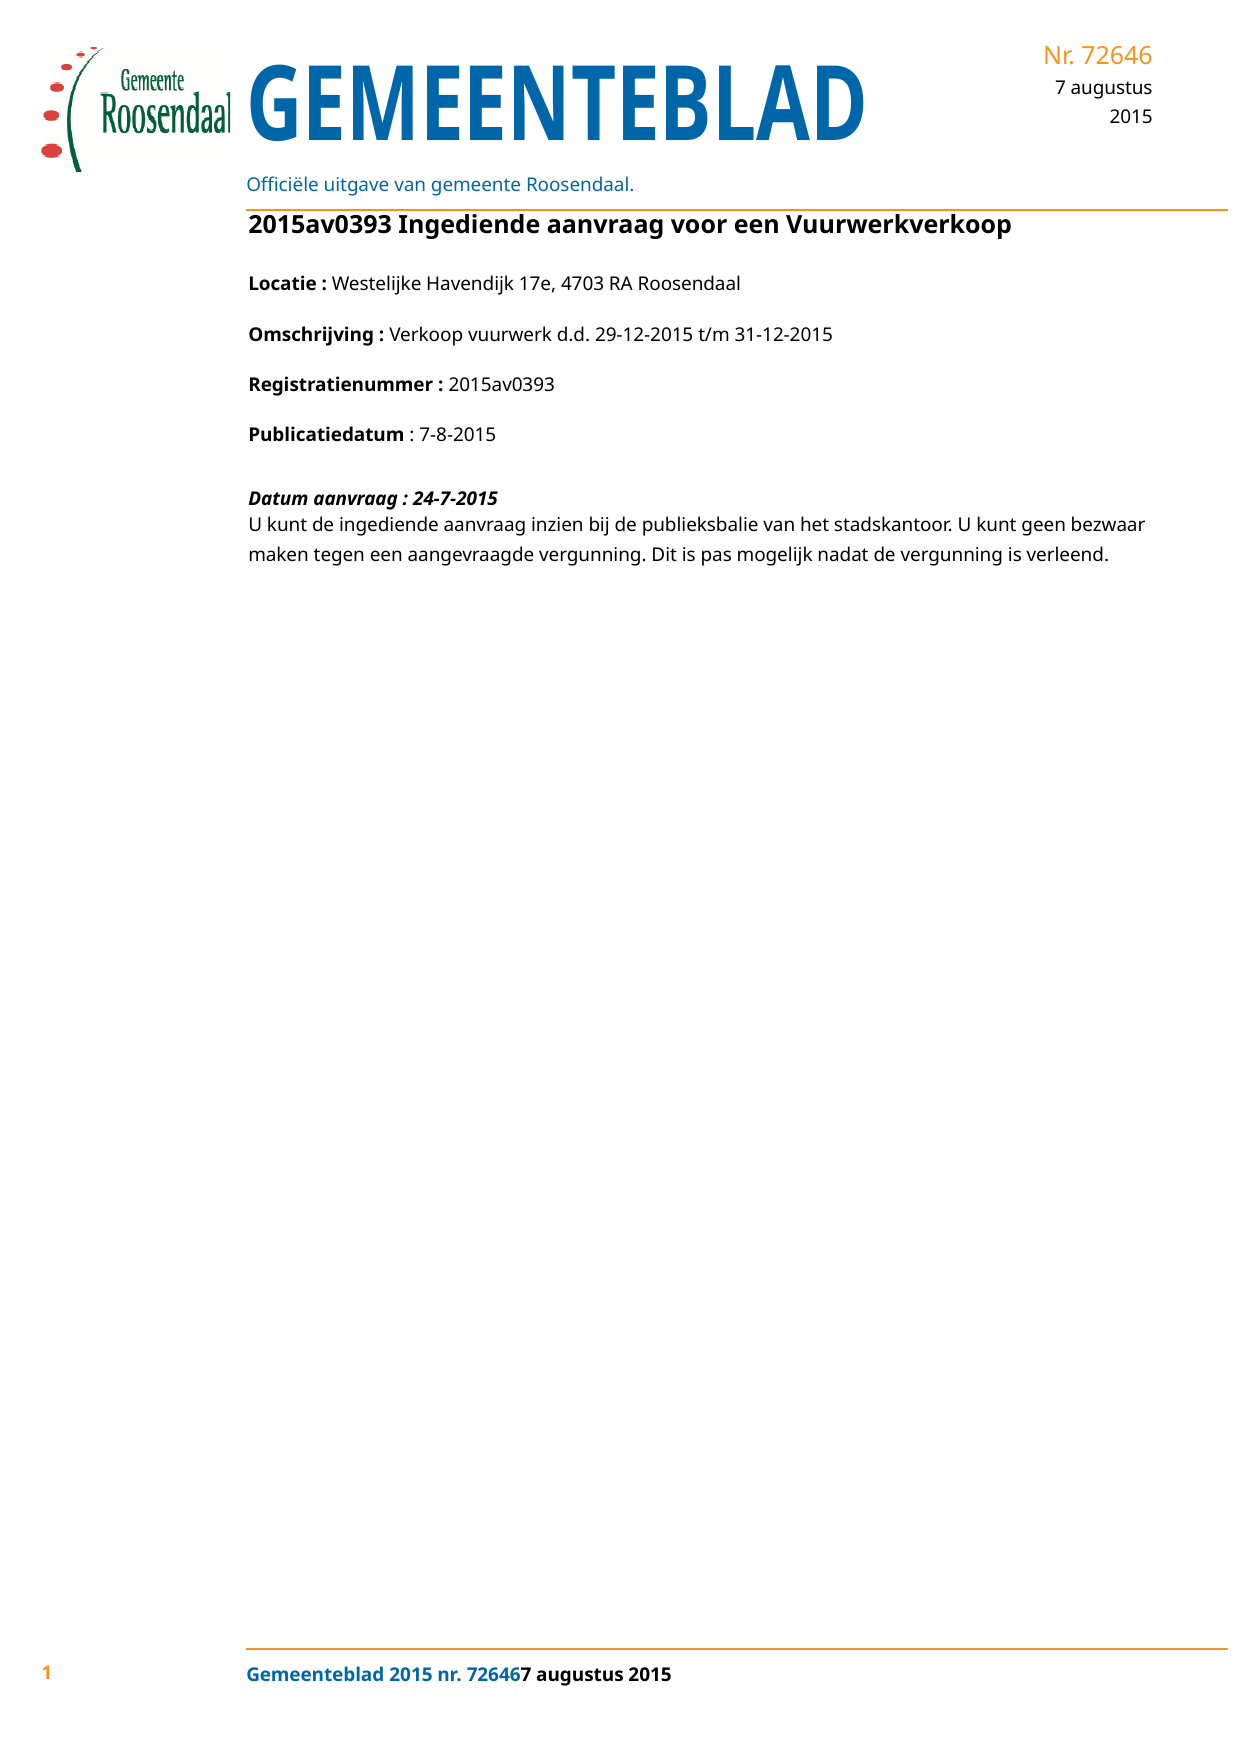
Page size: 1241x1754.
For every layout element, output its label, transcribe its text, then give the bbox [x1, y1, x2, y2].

text Locatie : Westelijke Havendijk 17e, 4703 RA Roosendaal [248, 270, 1152, 296]
text Omschrijving : Verkoop vuurwerk d.d. 29-12-2015 t/m 31-12-2015 [248, 321, 1152, 346]
text Registratienummer : 2015av0393 [248, 371, 1152, 397]
text U kunt de ingediende aanvraag inzien bij de publieksbalie van het stadskantoor. U kunt geen bezwaar maken tegen een aangevraagde vergunning. Dit is pas mogelijk nadat de vergunning is verleend. [248, 511, 1152, 567]
text Publicatiedatum : 7-8-2015 [248, 422, 1152, 447]
text Datum aanvraag : 24-7-2015 [248, 486, 1152, 511]
picture [41, 47, 231, 172]
text 2015av0393 Ingediende aanvraag voor een Vuurwerkverkoop [248, 211, 1152, 241]
